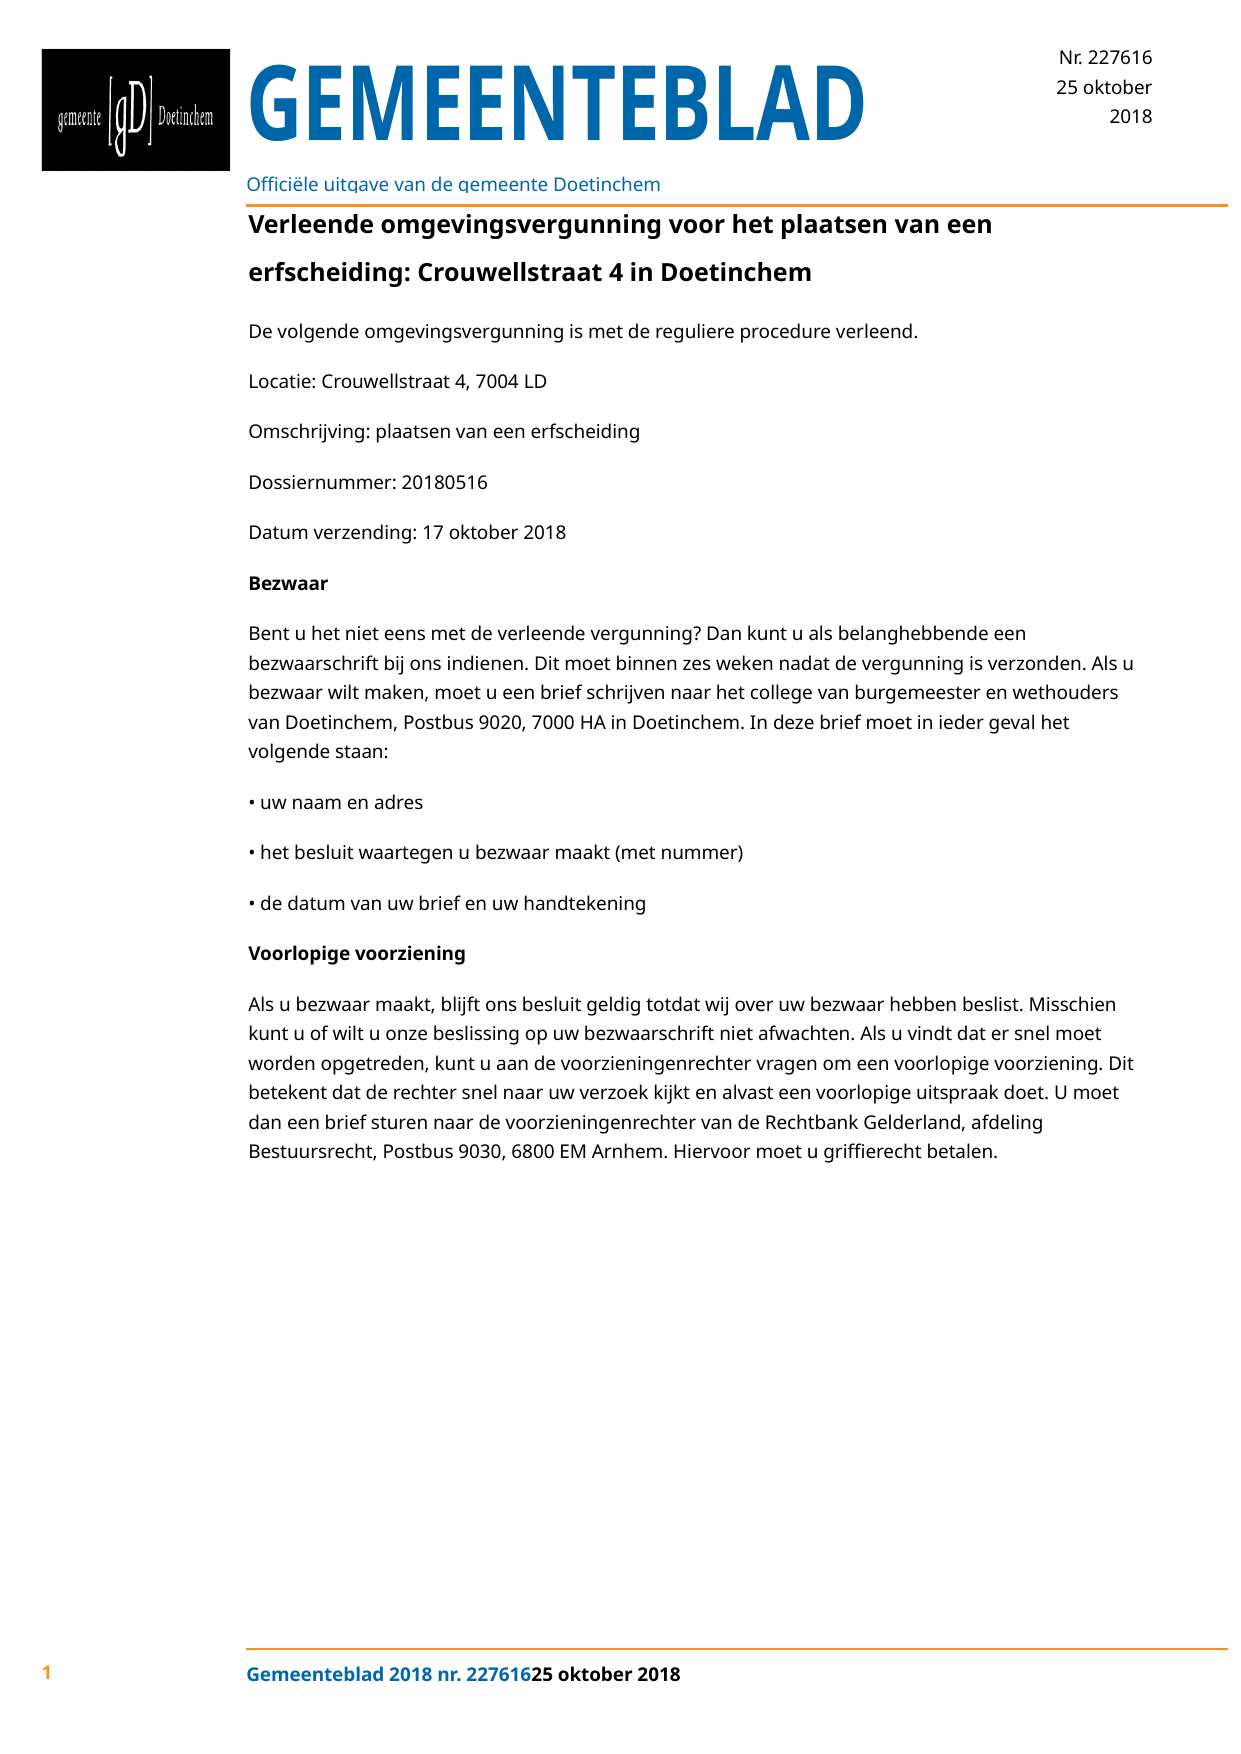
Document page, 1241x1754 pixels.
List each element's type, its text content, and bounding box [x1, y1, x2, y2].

text Verleende omgevingsvergunning voor het plaatsen van een erfscheiding: Crouwellstraat 4 in Doetinchem [248, 207, 1152, 288]
picture [41, 47, 231, 172]
text • uw naam en adres [248, 789, 1152, 815]
text Locatie: Crouwellstraat 4, 7004 LD [248, 368, 1152, 394]
text Bezwaar [248, 570, 1152, 596]
text • de datum van uw brief en uw handtekening [248, 890, 1152, 916]
text Bent u het niet eens met de verleende vergunning? Dan kunt u als belanghebbende een bezwaarschrift bij ons indienen. Dit moet binnen zes weken nadat de vergunning is verzonden. Als u bezwaar wilt maken, moet u een brief schrijven naar het college van burgemeester en wethouders van Doetinchem, Postbus 9020, 7000 HA in Doetinchem. In deze brief moet in ieder geval het volgende staan: [248, 620, 1152, 764]
text De volgende omgevingsvergunning is met de reguliere procedure verleend. [248, 318, 1152, 344]
text Als u bezwaar maakt, blijft ons besluit geldig totdat wij over uw bezwaar hebben beslist. Misschien kunt u of wilt u onze beslissing op uw bezwaarschrift niet afwachten. Als u vindt dat er snel moet worden opgetreden, kunt u aan de voorzieningenrechter vragen om een voorlopige voorziening. Dit betekent dat de rechter snel naar uw verzoek kijkt en alvast een voorlopige uitspraak doet. U moet dan een brief sturen naar de voorzieningenrechter van de Rechtbank Gelderland, afdeling Bestuursrecht, Postbus 9030, 6800 EM Arnhem. Hiervoor moet u griffierecht betalen. [248, 991, 1152, 1164]
text • het besluit waartegen u bezwaar maakt (met nummer) [248, 839, 1152, 865]
text Omschrijving: plaatsen van een erfscheiding [248, 419, 1152, 444]
text Datum verzending: 17 oktober 2018 [248, 519, 1152, 545]
text Voorlopige voorziening [248, 940, 1152, 966]
text Dossiernummer: 20180516 [248, 469, 1152, 495]
